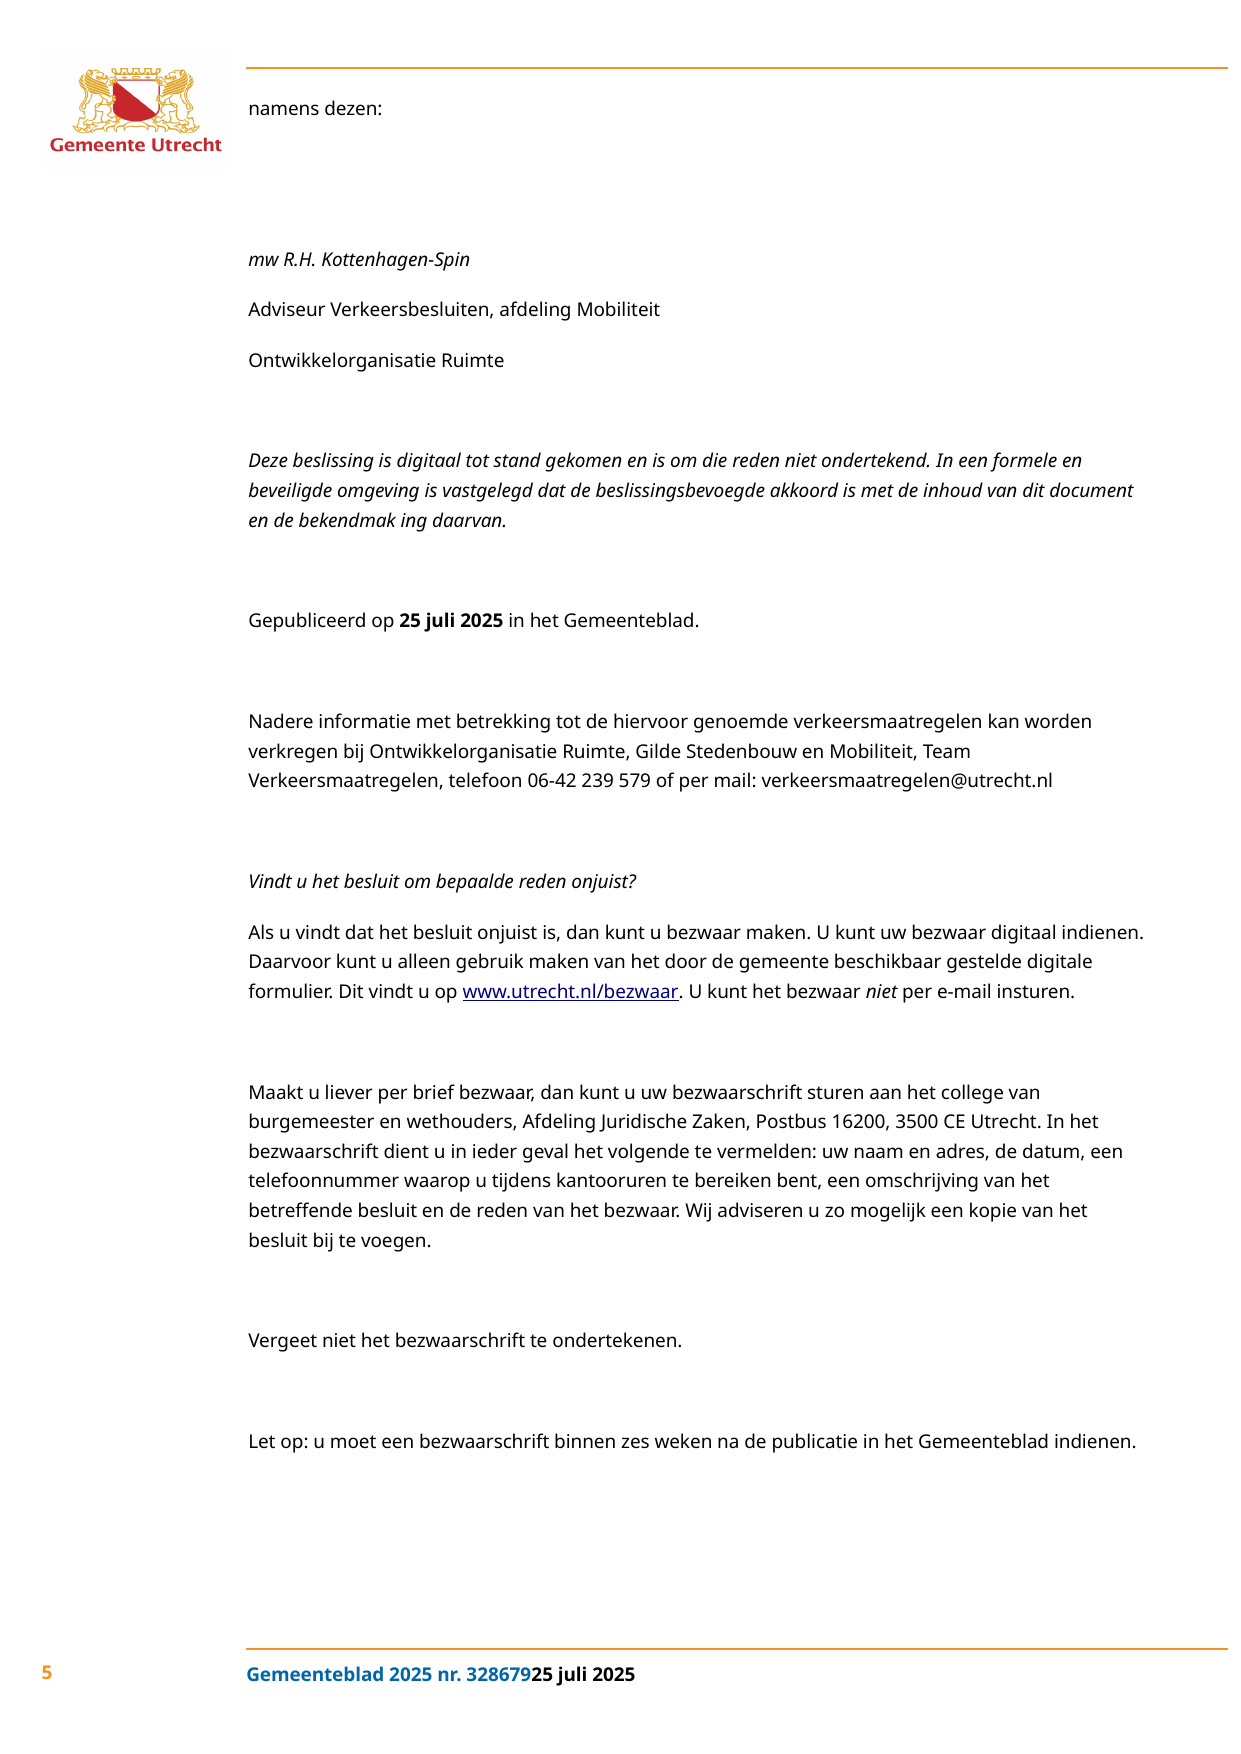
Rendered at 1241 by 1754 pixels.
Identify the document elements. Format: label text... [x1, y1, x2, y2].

text Let op: u moet een bezwaarschrift binnen zes weken na de publicatie in het Gemeenteblad indienen. [248, 1428, 1152, 1454]
text mw R.H. Kottenhagen-Spin [248, 246, 1152, 272]
text Nadere informatie met betrekking tot de hiervoor genoemde verkeersmaatregelen kan worden verkregen bij Ontwikkelorganisatie Ruimte, Gilde Stedenbouw en Mobiliteit, Team Verkeersmaatregelen, telefoon 06-42 239 579 of per mail: verkeersmaatregelen@utrecht.nl [248, 708, 1152, 793]
text Ontwikkelorganisatie Ruimte [248, 347, 1152, 373]
text Vergeet niet het bezwaarschrift te ondertekenen. [248, 1328, 1152, 1353]
text namens dezen: [248, 95, 1152, 121]
picture [41, 47, 231, 172]
text Gepubliceerd op 25 juli 2025 in het Gemeenteblad. [248, 608, 1152, 633]
text Maakt u liever per brief bezwaar, dan kunt u uw bezwaarschrift sturen aan het college van burgemeester en wethouders, Afdeling Juridische Zaken, Postbus 16200, 3500 CE Utrecht. In het bezwaarschrift dient u in ieder geval het volgende te vermelden: uw naam en adres, de datum, een telefoonnummer waarop u tijdens kantooruren te bereiken bent, een omschrijving van het betreffende besluit en de reden van het bezwaar. Wij adviseren u zo mogelijk een kopie van het besluit bij te voegen. [248, 1079, 1152, 1253]
text Als u vindt dat het besluit onjuist is, dan kunt u bezwaar maken. U kunt uw bezwaar digitaal indienen. Daarvoor kunt u alleen gebruik maken van het door de gemeente beschikbaar gestelde digitale formulier. Dit vindt u op www.utrecht.nl/bezwaar. U kunt het bezwaar niet per e-mail insturen. [248, 919, 1152, 1004]
text Adviseur Verkeersbesluiten, afdeling Mobiliteit [248, 296, 1152, 322]
text Vindt u het besluit om bepaalde reden onjuist? [248, 868, 1152, 894]
text Deze beslissing is digitaal tot stand gekomen en is om die reden niet ondertekend. In een formele en beveiligde omgeving is vastgelegd dat de beslissingsbevoegde akkoord is met de inhoud van dit document en de bekendmak ing daarvan. [248, 448, 1152, 533]
